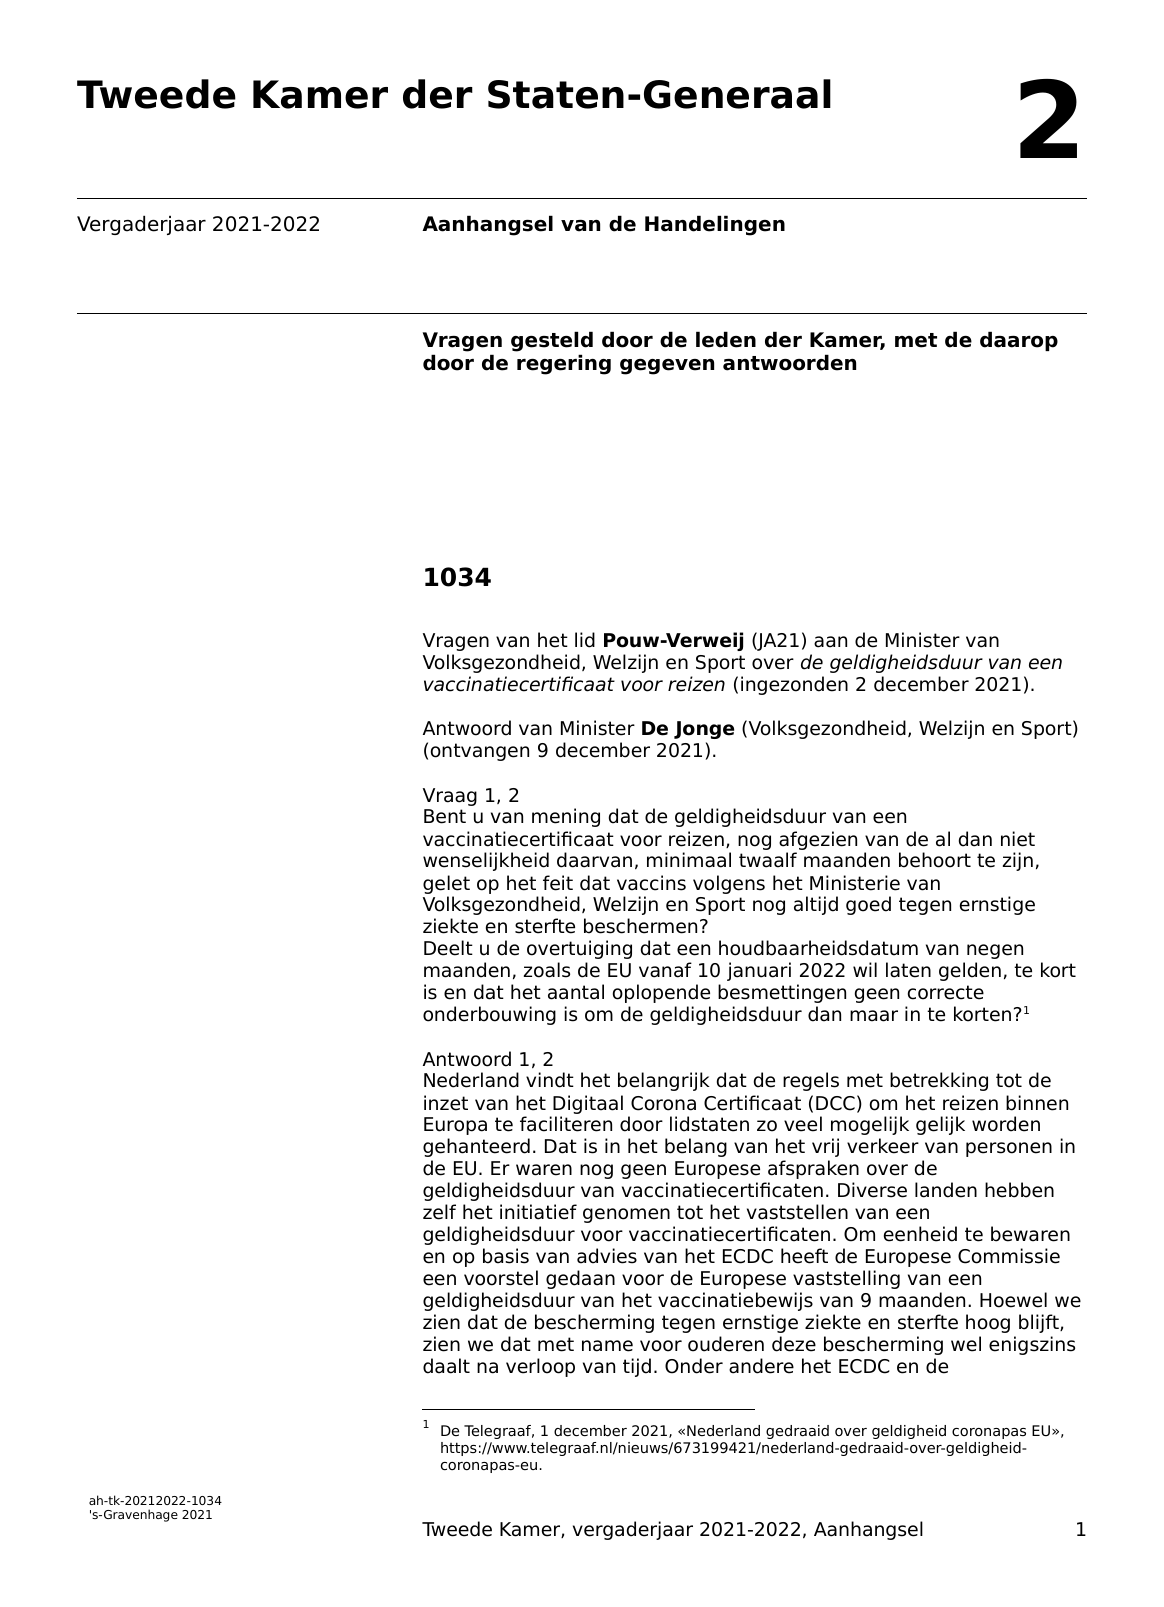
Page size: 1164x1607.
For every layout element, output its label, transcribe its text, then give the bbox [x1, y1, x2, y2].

table_cell Aanhangsel van de Handelingen [422, 199, 1087, 313]
text Nederland vindt het belangrijk dat de regels met betrekking tot de inzet van het Digitaal Corona Certificaat (DCC) om het reizen binnen Europa te faciliteren door lidstaten zo veel mogelijk gelijk worden gehanteerd. Dat is in het belang van het vrij verkeer van personen in de EU. Er waren nog geen Europese afspraken over de geldigheidsduur van vaccinatiecertificaten. Diverse landen hebben zelf het initiatief genomen tot het vaststellen van een geldigheidsduur voor vaccinatiecertificaten. Om eenheid te bewaren en op basis van advies van het ECDC heeft de Europese Commissie een voorstel gedaan voor de Europese vaststelling van een geldigheidsduur van het vaccinatiebewijs van 9 maanden. Hoewel we zien dat de bescherming tegen ernstige ziekte en sterfte hoog blijft, zien we dat met name voor ouderen deze bescherming wel enigszins daalt na verloop van tijd. Onder andere het ECDC en de [422, 1070, 1087, 1378]
table_cell [77, 314, 422, 375]
text Deelt u de overtuiging dat een houdbaarheidsdatum van negen maanden, zoals de EU vanaf 10 januari 2022 wil laten gelden, te kort is en dat het aantal oplopende besmettingen geen correcte onderbouwing is om de geldigheidsduur dan maar in te korten? [422, 938, 1087, 1026]
text Antwoord 1, 2 [422, 1048, 1087, 1070]
text Bent u van mening dat de geldigheidsduur van een vaccinatiecertificaat voor reizen, nog afgezien van de al dan niet wenselijkheid daarvan, minimaal twaalf maanden behoort te zijn, gelet op het feit dat vaccins volgens het Ministerie van Volksgezondheid, Welzijn en Sport nog altijd goed tegen ernstige ziekte en sterfte beschermen? [422, 806, 1087, 938]
table_header 2 [886, 59, 1087, 198]
table_cell Vragen gesteld door de leden der Kamer, met de daarop door de regering gegeven antwoorden [422, 314, 1087, 375]
text Vraag 1, 2 [422, 784, 1087, 806]
text De Telegraaf, 1 december 2021, «Nederland gedraaid over geldigheid coronapas EU», https://www.telegraaf.nl/nieuws/673199421/nederland-gedraaid-over-geldigheid-coronapas-eu. [422, 1418, 1087, 1474]
text Vragen van het lid Pouw-Verweij (JA21) aan de Minister van Volksgezondheid, Welzijn en Sport over de geldigheidsduur van een vaccinatiecertificaat voor reizen (ingezonden 2 december 2021). [422, 630, 1087, 696]
text Antwoord van Minister De Jonge (Volksgezondheid, Welzijn en Sport) (ontvangen 9 december 2021). [422, 718, 1087, 762]
table_cell Vergaderjaar 2021-2022 [77, 199, 422, 313]
text ah-tk-20212022-1034 [88, 1494, 323, 1508]
table_header Tweede Kamer der Staten-Generaal [77, 59, 886, 198]
text 's-Gravenhage 2021 [88, 1508, 323, 1522]
text 1034 [422, 563, 1087, 592]
